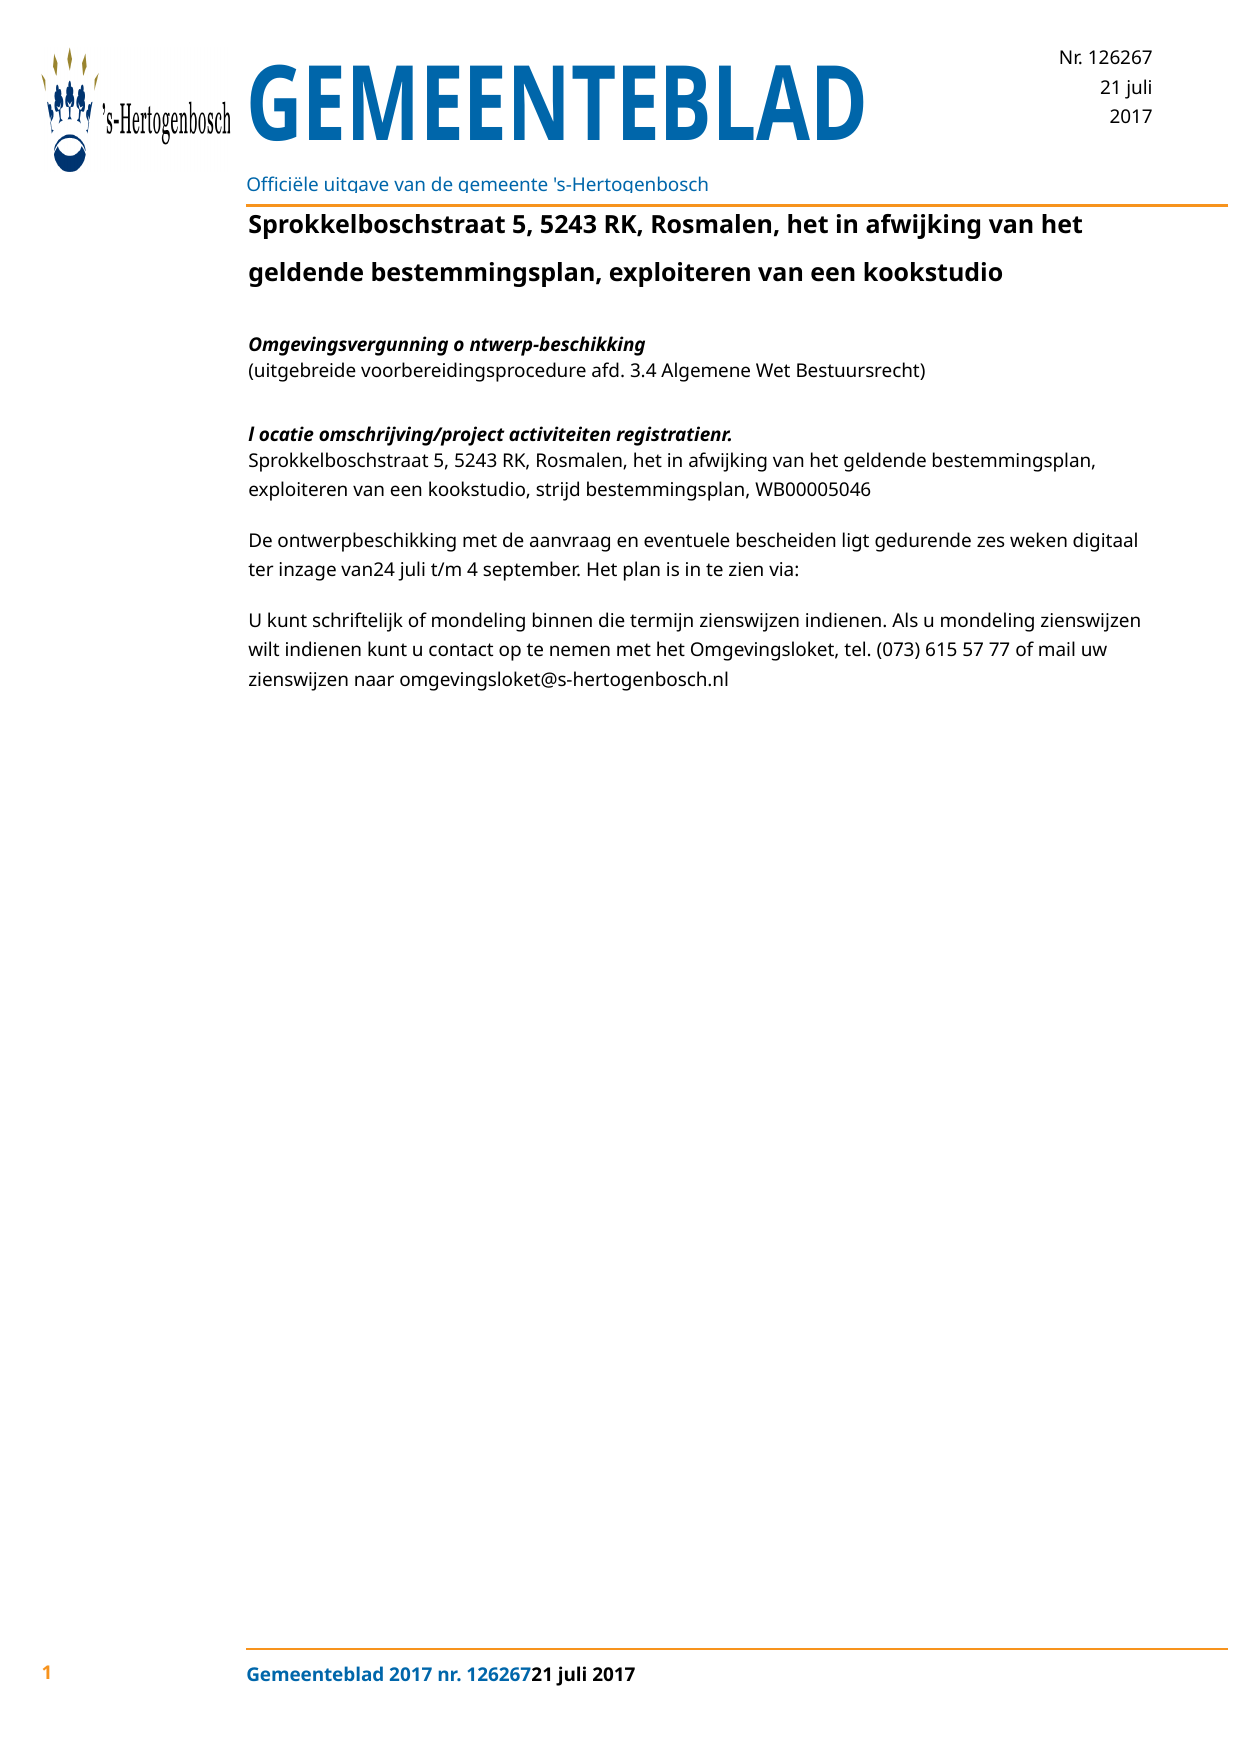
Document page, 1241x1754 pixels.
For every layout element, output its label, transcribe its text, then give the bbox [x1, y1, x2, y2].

picture [41, 47, 231, 172]
text (uitgebreide voorbereidingsprocedure afd. 3.4 Algemene Wet Bestuursrecht) [248, 357, 1152, 383]
text U kunt schriftelijk of mondeling binnen die termijn zienswijzen indienen. Als u mondeling zienswijzen wilt indienen kunt u contact op te nemen met het Omgevingsloket, tel. (073) 615 57 77 of mail uw zienswijzen naar omgevingsloket@s-hertogenbosch.nl [248, 607, 1152, 692]
text l ocatie omschrijving/project activiteiten registratienr. [248, 421, 1152, 447]
text Sprokkelboschstraat 5, 5243 RK, Rosmalen, het in afwijking van het geldende bestemmingsplan, exploiteren van een kookstudio [248, 207, 1152, 288]
text Sprokkelboschstraat 5, 5243 RK, Rosmalen, het in afwijking van het geldende bestemmingsplan, exploiteren van een kookstudio, strijd bestemmingsplan, WB00005046 [248, 447, 1152, 502]
text De ontwerpbeschikking met de aanvraag en eventuele bescheiden ligt gedurende zes weken digitaal ter inzage van24 juli t/m 4 september. Het plan is in te zien via: [248, 527, 1152, 582]
text Omgevingsvergunning o ntwerp-beschikking [248, 331, 1152, 357]
